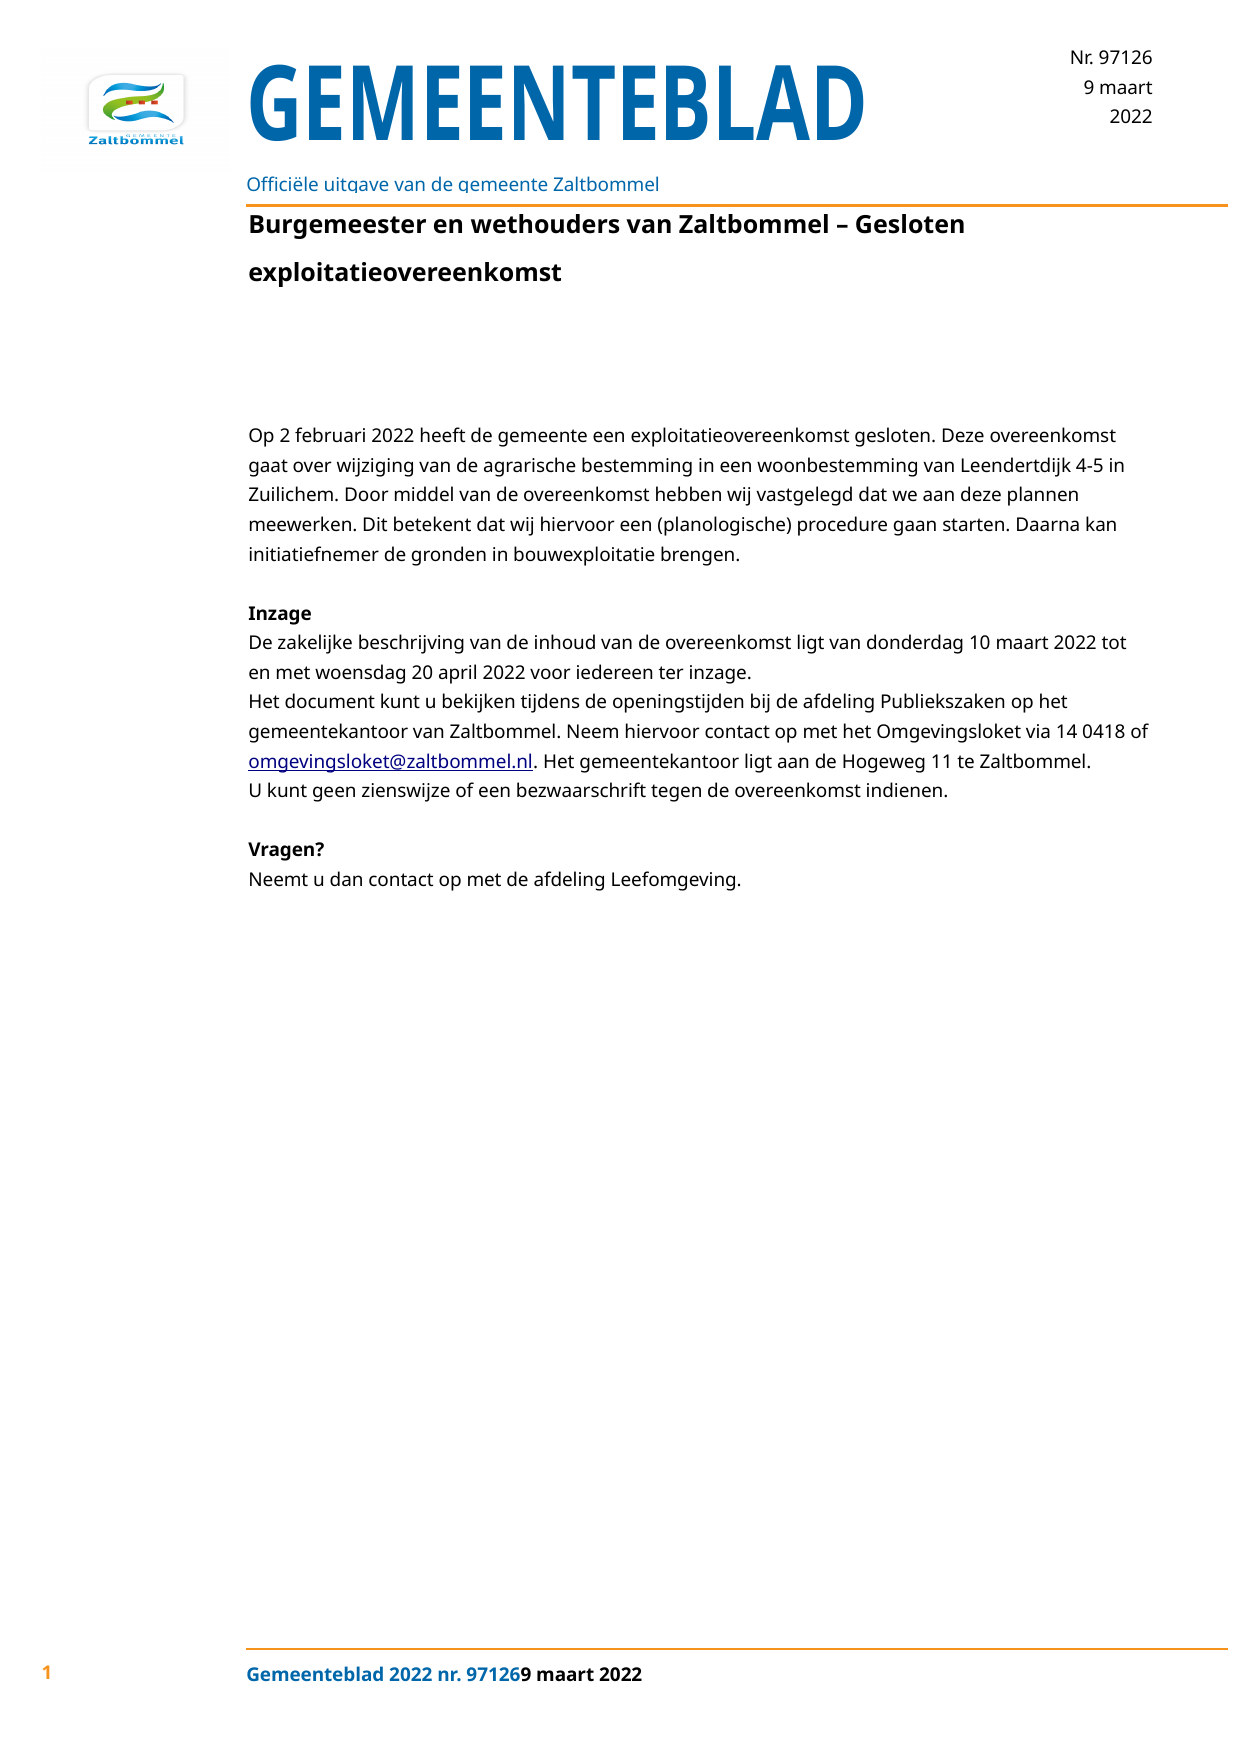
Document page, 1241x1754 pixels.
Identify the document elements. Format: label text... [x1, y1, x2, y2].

text Op 2 februari 2022 heeft de gemeente een exploitatieovereenkomst gesloten. Deze overeenkomst gaat over wijziging van de agrarische bestemming in een woonbestemming van Leendertdijk 4-5 in Zuilichem. Door middel van de overeenkomst hebben wij vastgelegd dat we aan deze plannen meewerken. Dit betekent dat wij hiervoor een (planologische) procedure gaan starten. Daarna kan initiatiefnemer de gronden in bouwexploitatie brengen. [248, 422, 1152, 567]
text Neemt u dan contact op met de afdeling Leefomgeving. [248, 866, 1152, 892]
text Inzage [248, 600, 1152, 626]
text Burgemeester en wethouders van Zaltbommel – Gesloten exploitatieovereenkomst [248, 207, 1152, 288]
text Vragen? [248, 837, 1152, 862]
picture [41, 47, 231, 172]
text Het document kunt u bekijken tijdens de openingstijden bij de afdeling Publiekszaken op het gemeentekantoor van Zaltbommel. Neem hiervoor contact op met het Omgevingsloket via 14 0418 of omgevingsloket@zaltbommel.nl. Het gemeentekantoor ligt aan de Hogeweg 11 te Zaltbommel. [248, 689, 1152, 774]
text De zakelijke beschrijving van de inhoud van de overeenkomst ligt van donderdag 10 maart 2022 tot en met woensdag 20 april 2022 voor iedereen ter inzage. [248, 629, 1152, 685]
text U kunt geen zienswijze of een bezwaarschrift tegen de overeenkomst indienen. [248, 777, 1152, 803]
